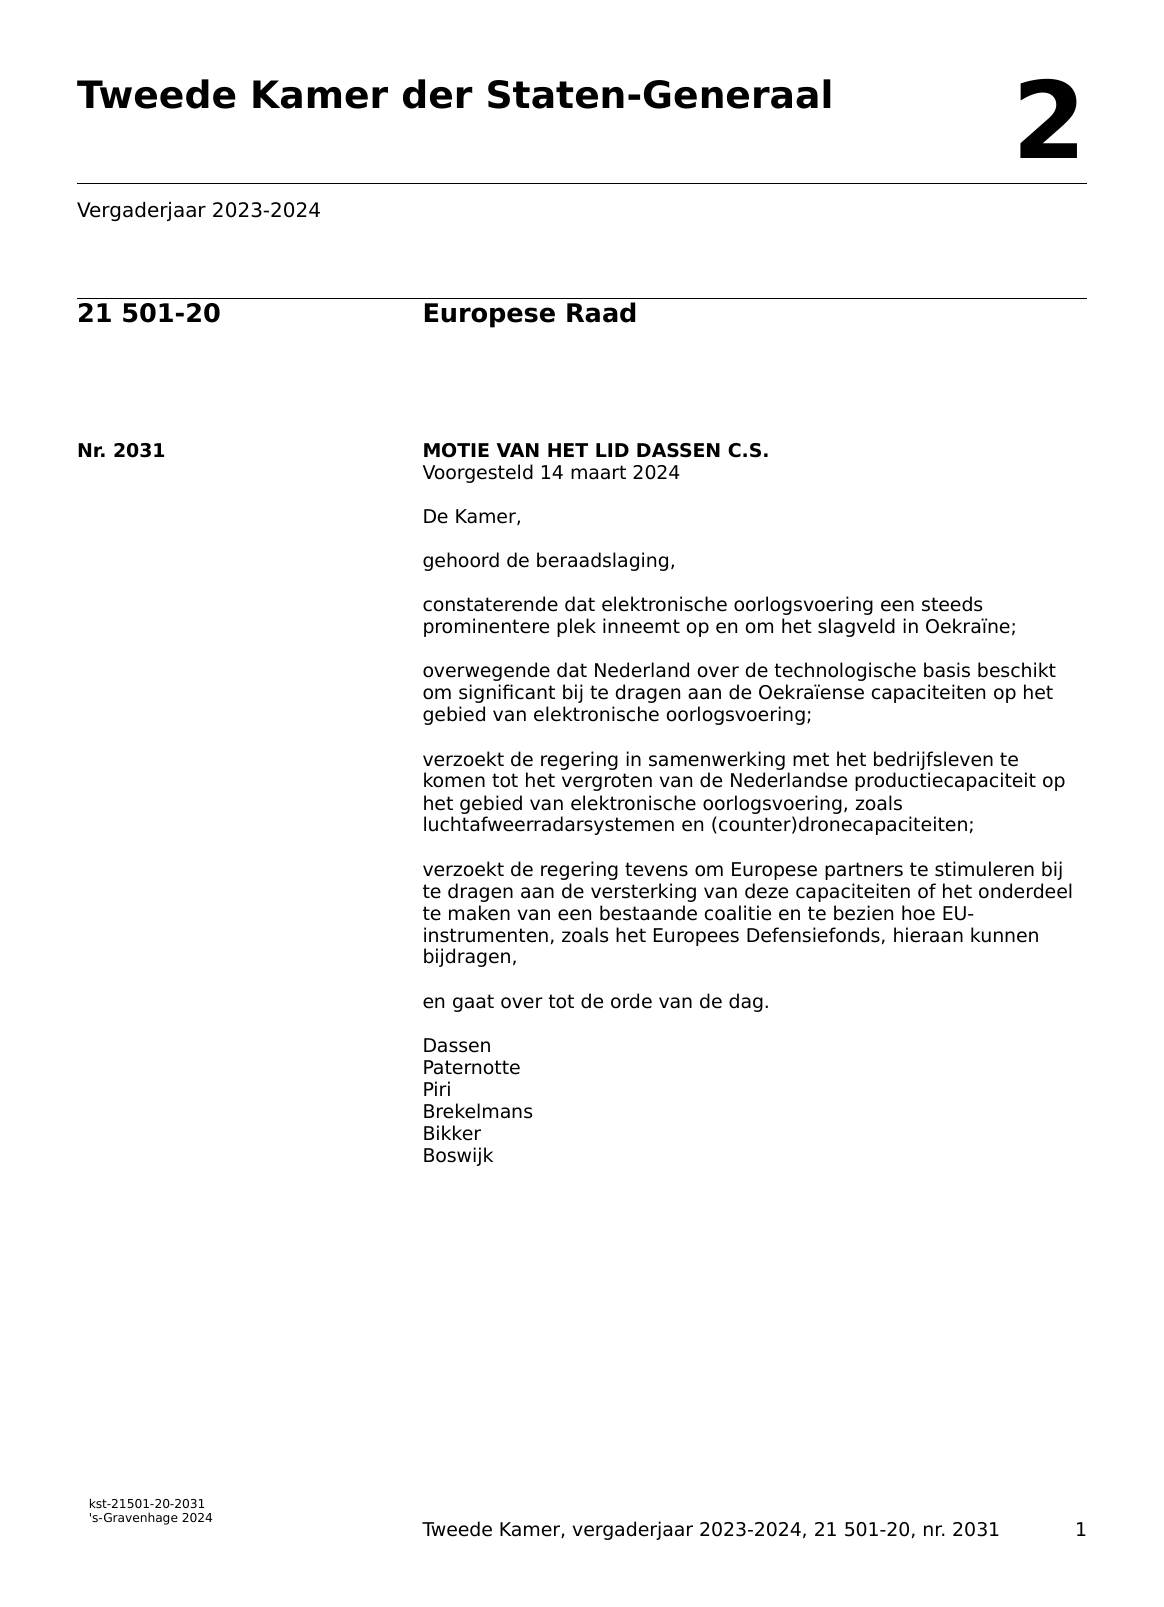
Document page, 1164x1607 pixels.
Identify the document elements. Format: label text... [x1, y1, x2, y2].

text en gaat over tot de orde van de dag. [422, 991, 1087, 1013]
text 's-Gravenhage 2024 [88, 1511, 323, 1525]
text Voorgesteld 14 maart 2024 [422, 462, 1087, 484]
subtitle Nr. 2031 MOTIE VAN HET LID DASSEN C.S. [77, 440, 1087, 462]
table_header 2 [886, 59, 1087, 183]
text Dassen [422, 1035, 1087, 1057]
table_cell Vergaderjaar 2023-2024 [77, 184, 1087, 298]
text overwegende dat Nederland over de technologische basis beschikt om significant bij te dragen aan de Oekraïense capaciteiten op het gebied van elektronische oorlogsvoering; [422, 660, 1087, 726]
text Paternotte [422, 1057, 1087, 1079]
text gehoord de beraadslaging, [422, 550, 1087, 572]
text verzoekt de regering in samenwerking met het bedrijfsleven te komen tot het vergroten van de Nederlandse productiecapaciteit op het gebied van elektronische oorlogsvoering, zoals luchtafweerradarsystemen en (counter)dronecapaciteiten; [422, 748, 1087, 836]
text Piri [422, 1079, 1087, 1101]
text constaterende dat elektronische oorlogsvoering een steeds prominentere plek inneemt op en om het slagveld in Oekraïne; [422, 594, 1087, 638]
text Brekelmans [422, 1101, 1087, 1123]
text verzoekt de regering tevens om Europese partners te stimuleren bij te dragen aan de versterking van deze capaciteiten of het onderdeel te maken van een bestaande coalitie en te bezien hoe EU-instrumenten, zoals het Europees Defensiefonds, hieraan kunnen bijdragen, [422, 858, 1087, 968]
text kst-21501-20-2031 [88, 1497, 323, 1511]
table_header Tweede Kamer der Staten-Generaal [77, 59, 886, 183]
subtitle 21 501-20 Europese Raad [77, 299, 1087, 329]
text Bikker [422, 1123, 1087, 1145]
text Boswijk [422, 1145, 1087, 1167]
text De Kamer, [422, 506, 1087, 528]
